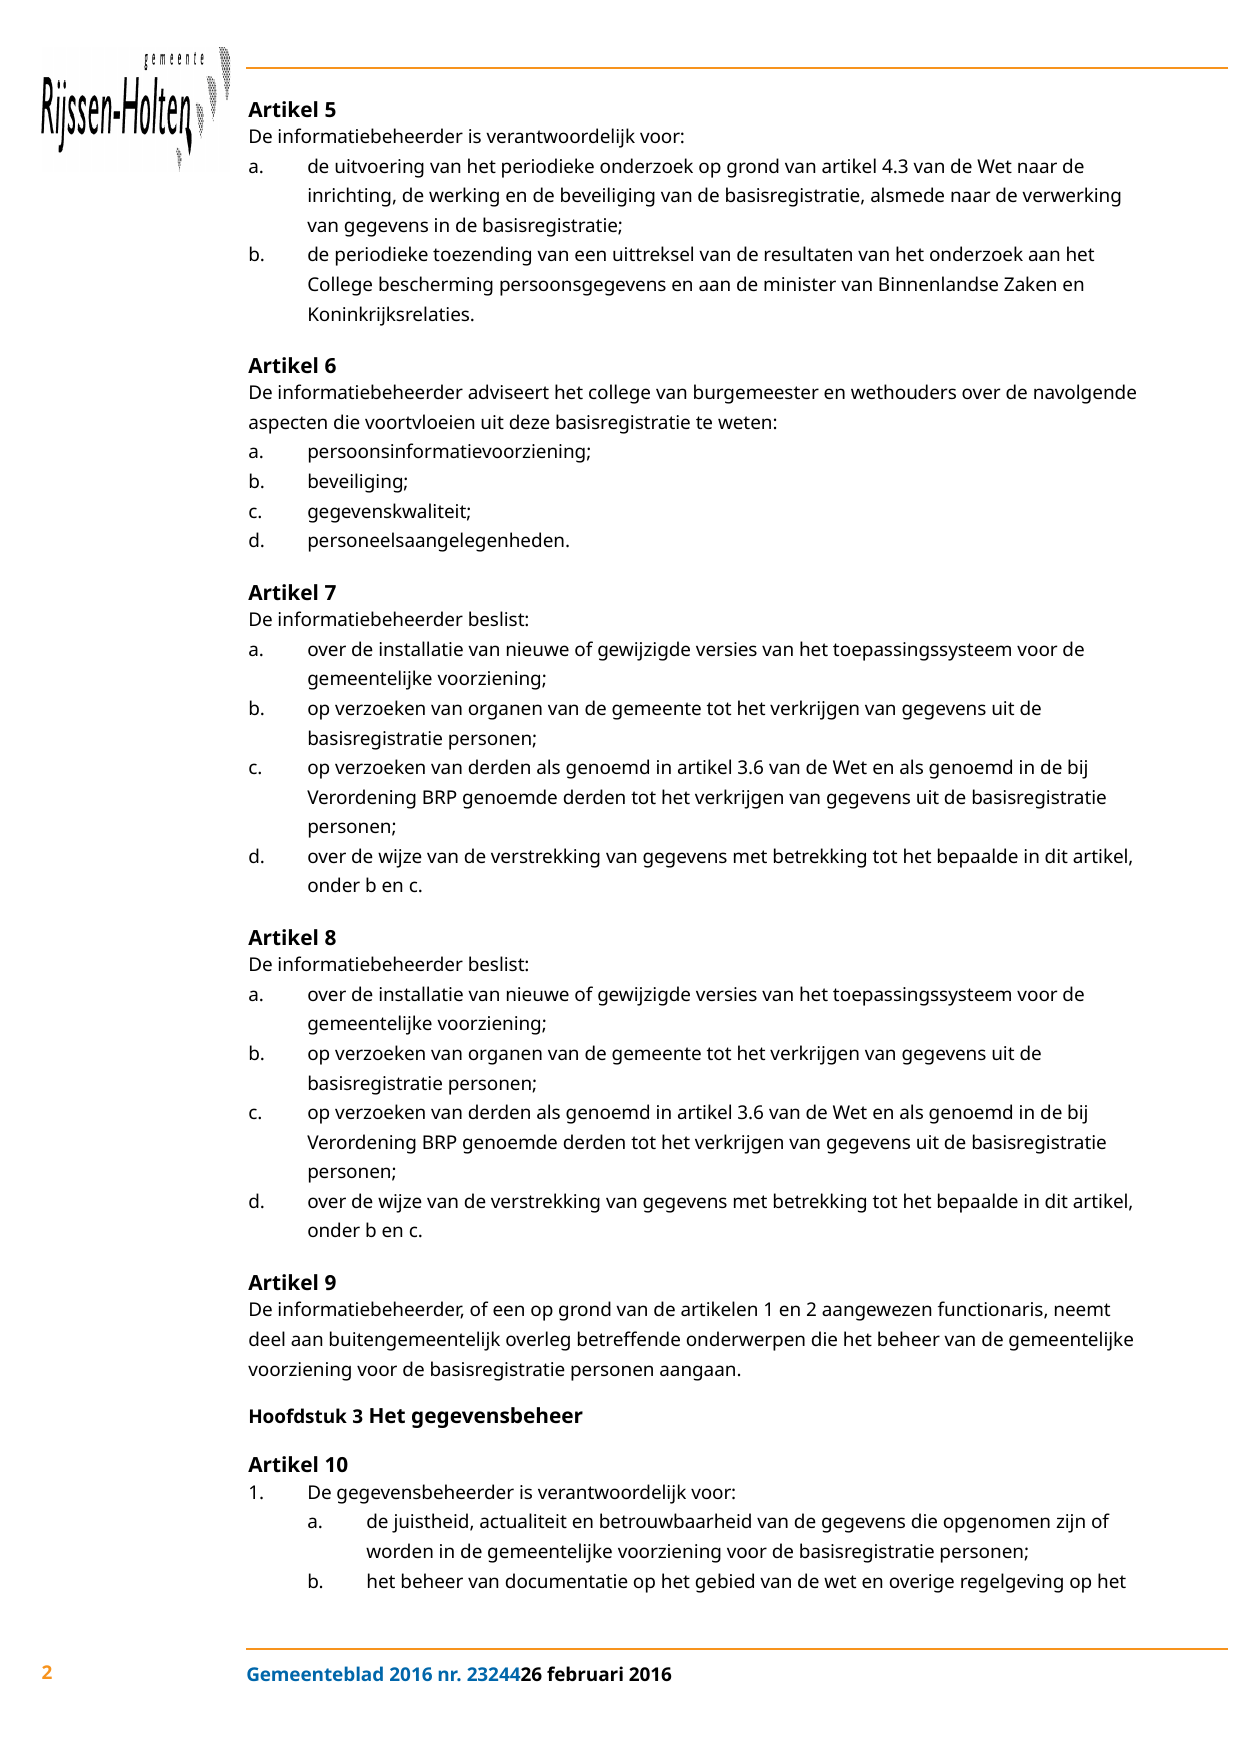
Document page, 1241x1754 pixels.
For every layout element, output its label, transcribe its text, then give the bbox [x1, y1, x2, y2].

list de periodieke toezending van een uittreksel van de resultaten van het onderzoek aan het College bescherming persoonsgegevens en aan de minister van Binnenlandse Zaken en Koninkrijksrelaties. [248, 242, 1152, 326]
text De informatiebeheerder, of een op grond van de artikelen 1 en 2 aangewezen functionaris, neemt deel aan buitengemeentelijk overleg betreffende onderwerpen die het beheer van de gemeentelijke voorziening voor de basisregistratie personen aangaan. [248, 1297, 1152, 1381]
list de juistheid, actualiteit en betrouwbaarheid van de gegevens die opgenomen zijn of worden in de gemeentelijke voorziening voor de basisregistratie personen; [307, 1509, 1152, 1564]
picture [41, 47, 231, 172]
list op verzoeken van derden als genoemd in artikel 3.6 van de Wet en als genoemd in de bij Verordening BRP genoemde derden tot het verkrijgen van gegevens uit de basisregistratie personen; [248, 1099, 1152, 1184]
list over de installatie van nieuwe of gewijzigde versies van het toepassingssysteem voor de gemeentelijke voorziening; [248, 636, 1152, 691]
text Artikel 7 [248, 578, 1152, 606]
text Artikel 9 [248, 1268, 1152, 1297]
list persoonsinformatievoorziening; [248, 439, 1152, 464]
list het beheer van documentatie op het gebied van de wet en overige regelgeving op het [307, 1568, 1152, 1593]
list de uitvoering van het periodieke onderzoek op grond van artikel 4.3 van de Wet naar de inrichting, de werking en de beveiliging van de basisregistratie, alsmede naar de verwerking van gegevens in de basisregistratie; [248, 153, 1152, 238]
list De gegevensbeheerder is verantwoordelijk voor: [248, 1479, 1152, 1505]
list over de wijze van de verstrekking van gegevens met betrekking tot het bepaalde in dit artikel, onder b en c. [248, 843, 1152, 898]
text Artikel 6 [248, 351, 1152, 379]
text De informatiebeheerder is verantwoordelijk voor: [248, 123, 1152, 149]
list op verzoeken van derden als genoemd in artikel 3.6 van de Wet en als genoemd in de bij Verordening BRP genoemde derden tot het verkrijgen van gegevens uit de basisregistratie personen; [248, 754, 1152, 839]
text De informatiebeheerder adviseert het college van burgemeester en wethouders over de navolgende aspecten die voortvloeien uit deze basisregistratie te weten: [248, 379, 1152, 435]
text Artikel 8 [248, 923, 1152, 951]
list over de installatie van nieuwe of gewijzigde versies van het toepassingssysteem voor de gemeentelijke voorziening; [248, 981, 1152, 1036]
list beveiliging; [248, 468, 1152, 494]
list op verzoeken van organen van de gemeente tot het verkrijgen van gegevens uit de basisregistratie personen; [248, 695, 1152, 750]
text Artikel 10 [248, 1451, 1152, 1479]
text De informatiebeheerder beslist: [248, 606, 1152, 632]
list op verzoeken van organen van de gemeente tot het verkrijgen van gegevens uit de basisregistratie personen; [248, 1040, 1152, 1096]
text De informatiebeheerder beslist: [248, 951, 1152, 977]
list over de wijze van de verstrekking van gegevens met betrekking tot het bepaalde in dit artikel, onder b en c. [248, 1188, 1152, 1243]
text Artikel 5 [248, 95, 1152, 123]
text Hoofdstuk 3 Het gegevensbeheer [248, 1401, 1152, 1430]
list personeelsaangelegenheden. [248, 527, 1152, 553]
list gegevenskwaliteit; [248, 498, 1152, 524]
